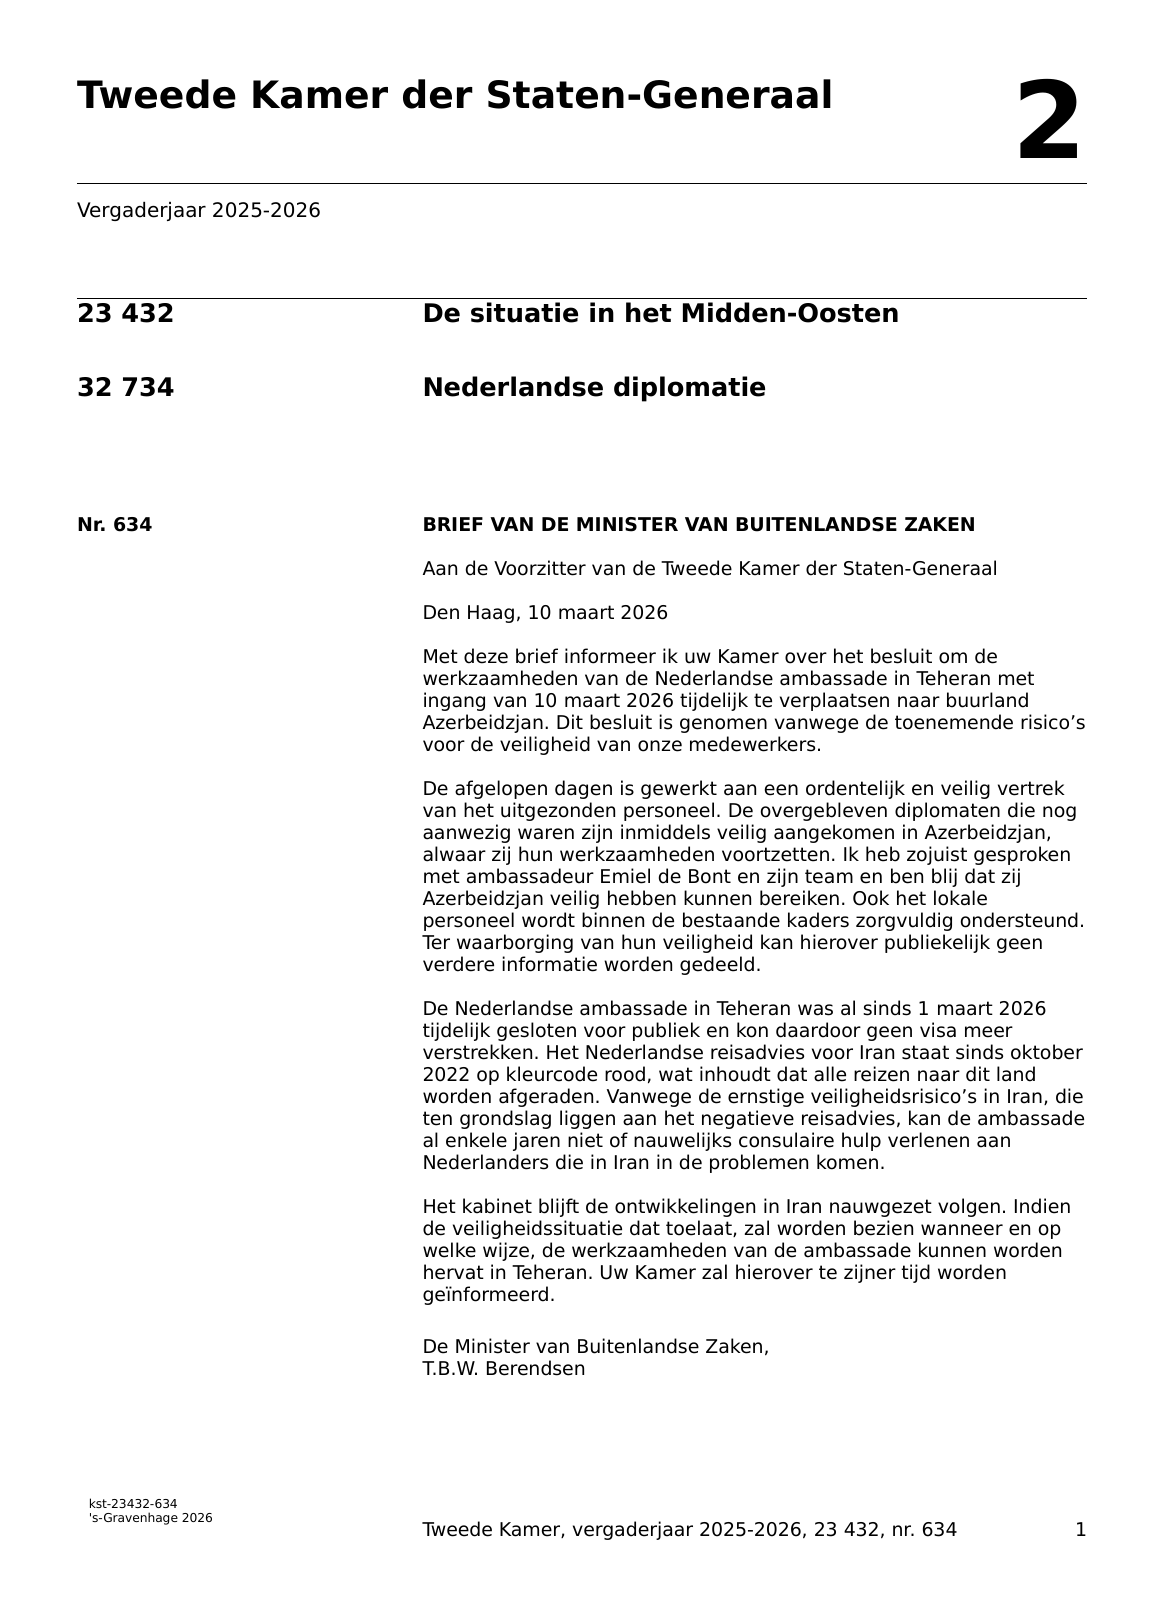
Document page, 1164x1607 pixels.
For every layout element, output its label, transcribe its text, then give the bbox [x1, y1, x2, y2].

text De Nederlandse ambassade in Teheran was al sinds 1 maart 2026 tijdelijk gesloten voor publiek en kon daardoor geen visa meer verstrekken. Het Nederlandse reisadvies voor Iran staat sinds oktober 2022 op kleurcode rood, wat inhoudt dat alle reizen naar dit land worden afgeraden. Vanwege de ernstige veiligheidsrisico’s in Iran, die ten grondslag liggen aan het negatieve reisadvies, kan de ambassade al enkele jaren niet of nauwelijks consulaire hulp verlenen aan Nederlanders die in Iran in de problemen komen. [422, 998, 1087, 1174]
text kst-23432-634 [88, 1497, 323, 1511]
text Den Haag, 10 maart 2026 [422, 602, 1087, 624]
text De Minister van Buitenlandse Zaken, T.B.W. Berendsen [422, 1336, 1087, 1380]
text Aan de Voorzitter van de Tweede Kamer der Staten-Generaal [422, 558, 1087, 580]
table_header 2 [886, 59, 1087, 183]
table_cell Vergaderjaar 2025-2026 [77, 184, 1087, 298]
text De afgelopen dagen is gewerkt aan een ordentelijk en veilig vertrek van het uitgezonden personeel. De overgebleven diplomaten die nog aanwezig waren zijn inmiddels veilig aangekomen in Azerbeidzjan, alwaar zij hun werkzaamheden voortzetten. Ik heb zojuist gesproken met ambassadeur Emiel de Bont en zijn team en ben blij dat zij Azerbeidzjan veilig hebben kunnen bereiken. Ook het lokale personeel wordt binnen de bestaande kaders zorgvuldig ondersteund. Ter waarborging van hun veiligheid kan hierover publiekelijk geen verdere informatie worden gedeeld. [422, 778, 1087, 976]
subtitle 23 432 De situatie in het Midden-Oosten [77, 299, 1087, 329]
text Met deze brief informeer ik uw Kamer over het besluit om de werkzaamheden van de Nederlandse ambassade in Teheran met ingang van 10 maart 2026 tijdelijk te verplaatsen naar buurland Azerbeidzjan. Dit besluit is genomen vanwege de toenemende risico’s voor de veiligheid van onze medewerkers. [422, 646, 1087, 756]
text Het kabinet blijft de ontwikkelingen in Iran nauwgezet volgen. Indien de veiligheidssituatie dat toelaat, zal worden bezien wanneer en op welke wijze, de werkzaamheden van de ambassade kunnen worden hervat in Teheran. Uw Kamer zal hierover te zijner tijd worden geïnformeerd. [422, 1196, 1087, 1306]
text 's-Gravenhage 2026 [88, 1511, 323, 1525]
table_header Tweede Kamer der Staten-Generaal [77, 59, 886, 183]
subtitle Nr. 634 BRIEF VAN DE MINISTER VAN BUITENLANDSE ZAKEN [77, 514, 1087, 536]
subtitle 32 734 Nederlandse diplomatie [77, 373, 1087, 403]
